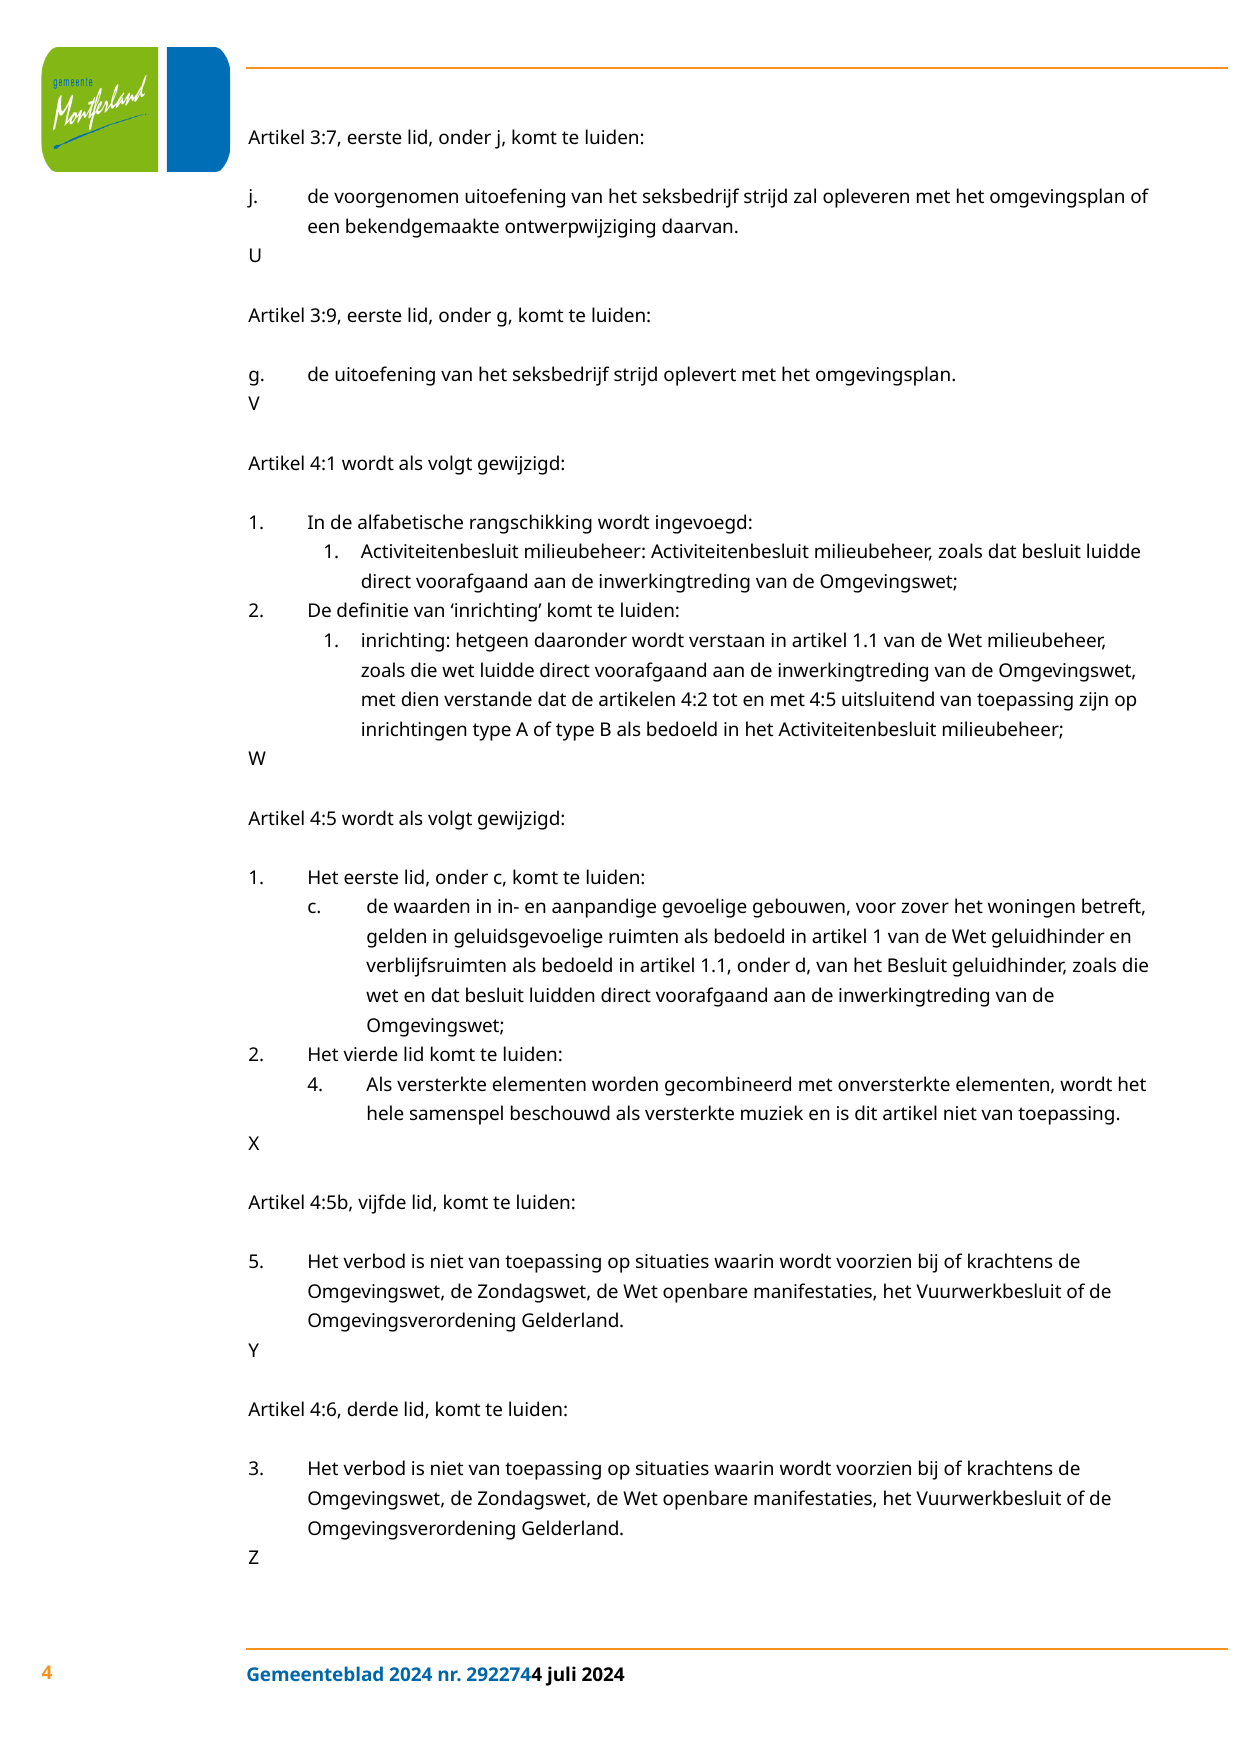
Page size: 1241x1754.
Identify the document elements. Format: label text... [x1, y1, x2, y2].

text W [248, 746, 1152, 771]
list Activiteitenbesluit milieubeheer: Activiteitenbesluit milieubeheer, zoals dat besluit luidde direct voorafgaand aan de inwerkingtreding van de Omgevingswet; [323, 538, 1152, 594]
text Artikel 4:6, derde lid, komt te luiden: [248, 1396, 1152, 1422]
text Artikel 3:9, eerste lid, onder g, komt te luiden: [248, 302, 1152, 328]
text Artikel 3:7, eerste lid, onder j, komt te luiden: [248, 124, 1152, 150]
list Als versterkte elementen worden gecombineerd met onversterkte elementen, wordt het hele samenspel beschouwd als versterkte muziek en is dit artikel niet van toepassing. [307, 1071, 1152, 1126]
list Het vierde lid komt te luiden: [248, 1041, 1152, 1067]
text Artikel 4:1 wordt als volgt gewijzigd: [248, 450, 1152, 476]
list In de alfabetische rangschikking wordt ingevoegd: [248, 509, 1152, 535]
text Artikel 4:5b, vijfde lid, komt te luiden: [248, 1189, 1152, 1215]
text Artikel 4:5 wordt als volgt gewijzigd: [248, 805, 1152, 831]
list Het eerste lid, onder c, komt te luiden: [248, 864, 1152, 890]
list De definitie van ‘inrichting’ komt te luiden: [248, 598, 1152, 623]
picture [41, 47, 231, 172]
list de uitoefening van het seksbedrijf strijd oplevert met het omgevingsplan. [248, 361, 1152, 387]
list de waarden in in- en aanpandige gevoelige gebouwen, voor zover het woningen betreft, gelden in geluidsgevoelige ruimten als bedoeld in artikel 1 van de Wet geluidhinder en verblijfsruimten als bedoeld in artikel 1.1, onder d, van het Besluit geluidhinder, zoals die wet en dat besluit luidden direct voorafgaand aan de inwerkingtreding van de Omgevingswet; [307, 893, 1152, 1038]
list de voorgenomen uitoefening van het seksbedrijf strijd zal opleveren met het omgevingsplan of een bekendgemaakte ontwerpwijziging daarvan. [248, 183, 1152, 239]
text Z [248, 1544, 1152, 1570]
text X [248, 1130, 1152, 1156]
text Y [248, 1337, 1152, 1363]
list Het verbod is niet van toepassing op situaties waarin wordt voorzien bij of krachtens de Omgevingswet, de Zondagswet, de Wet openbare manifestaties, het Vuurwerkbesluit of de Omgevingsverordening Gelderland. [248, 1456, 1152, 1541]
text V [248, 391, 1152, 416]
list Het verbod is niet van toepassing op situaties waarin wordt voorzien bij of krachtens de Omgevingswet, de Zondagswet, de Wet openbare manifestaties, het Vuurwerkbesluit of de Omgevingsverordening Gelderland. [248, 1248, 1152, 1333]
text U [248, 243, 1152, 268]
list inrichting: hetgeen daaronder wordt verstaan in artikel 1.1 van de Wet milieubeheer, zoals die wet luidde direct voorafgaand aan de inwerkingtreding van de Omgevingswet, met dien verstande dat de artikelen 4:2 tot en met 4:5 uitsluitend van toepassing zijn op inrichtingen type A of type B als bedoeld in het Activiteitenbesluit milieubeheer; [323, 627, 1152, 742]
